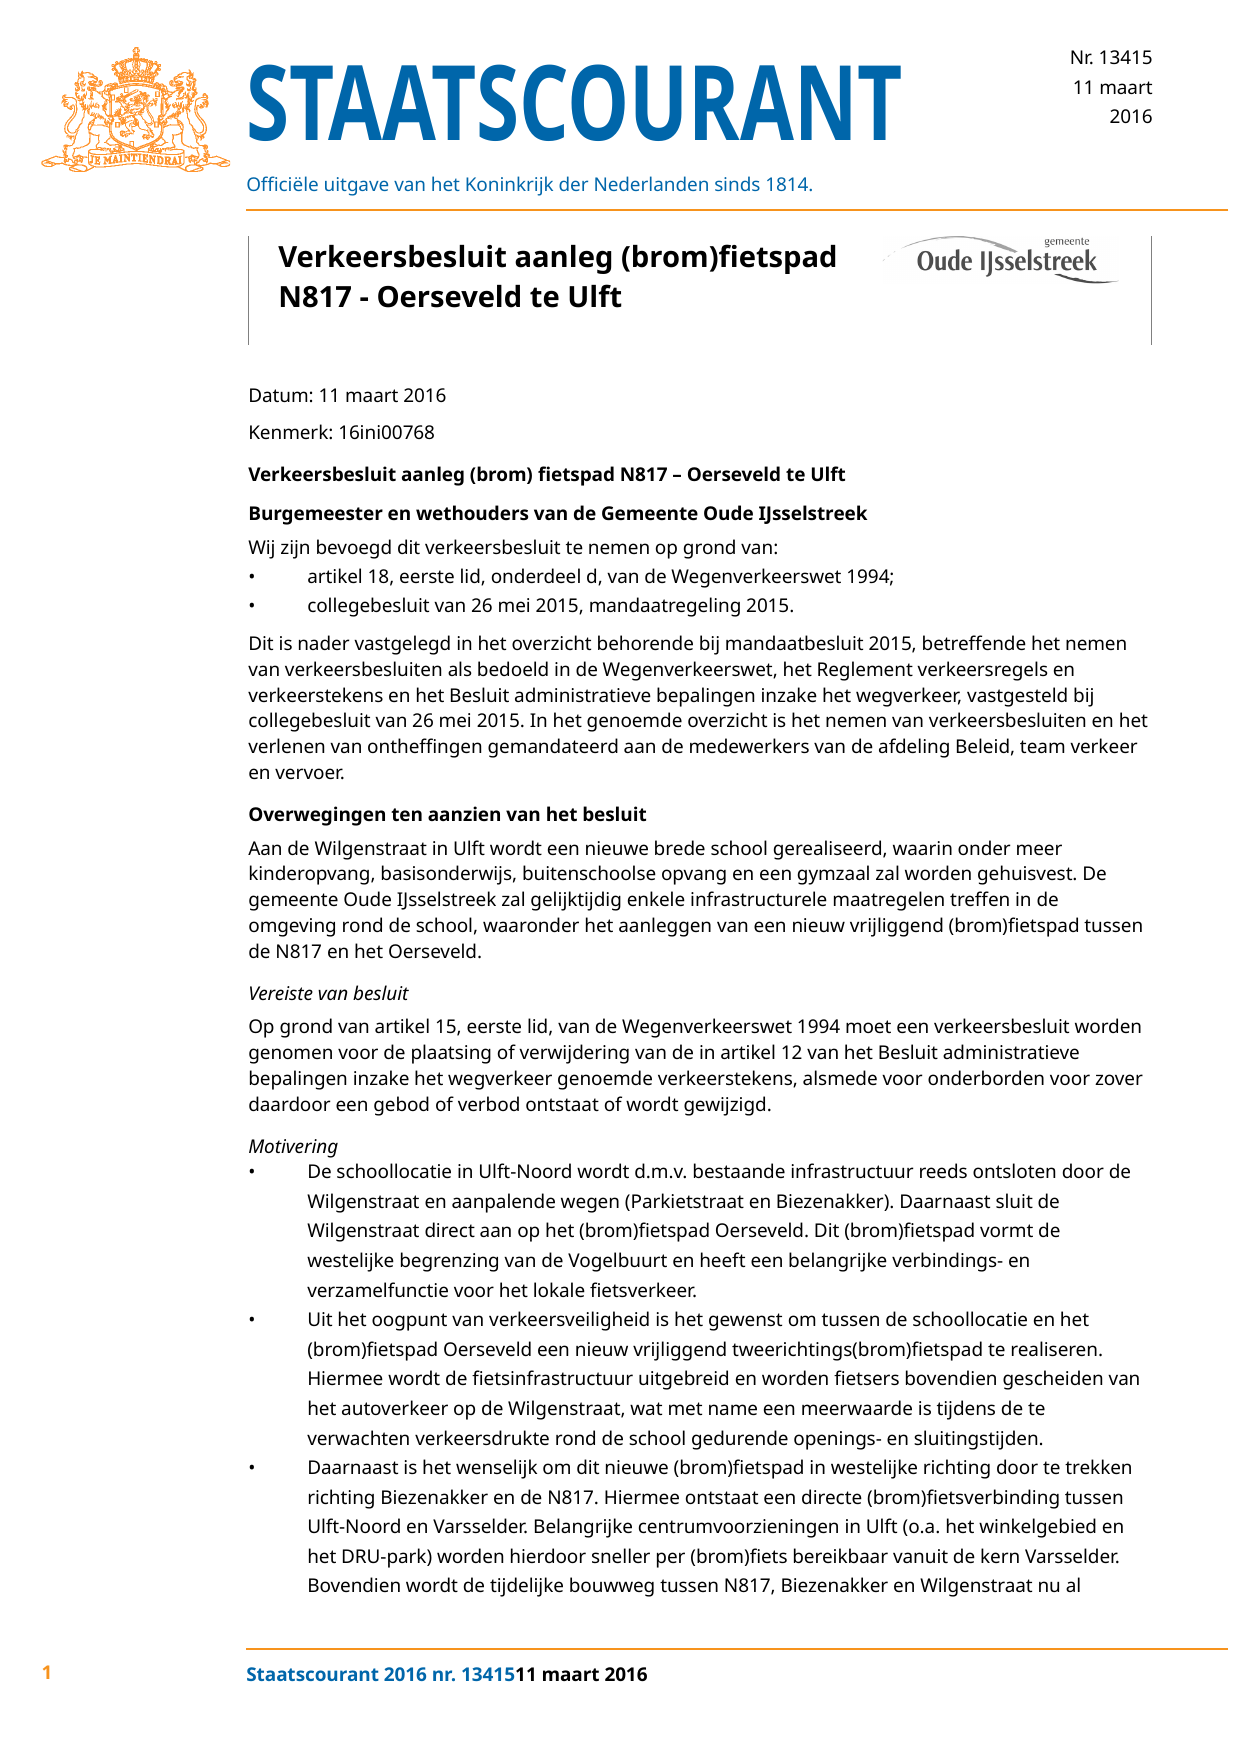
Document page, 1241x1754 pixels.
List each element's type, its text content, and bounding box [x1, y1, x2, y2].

list collegebesluit van 26 mei 2015, mandaatregeling 2015. [248, 592, 1152, 618]
picture [882, 236, 1119, 284]
text Dit is nader vastgelegd in het overzicht behorende bij mandaatbesluit 2015, betreffende het nemen van verkeersbesluiten als bedoeld in de Wegenverkeerswet, het Reglement verkeersregels en verkeerstekens en het Besluit administratieve bepalingen inzake het wegverkeer, vastgesteld bij collegebesluit van 26 mei 2015. In het genoemde overzicht is het nemen van verkeersbesluiten en het verlenen van ontheffingen gemandateerd aan de medewerkers van de afdeling Beleid, team verkeer en vervoer. [248, 630, 1152, 785]
list De schoollocatie in Ulft-Noord wordt d.m.v. bestaande infrastructuur reeds ontsloten door de Wilgenstraat en aanpalende wegen (Parkietstraat en Biezenakker). Daarnaast sluit de Wilgenstraat direct aan op het (brom)fietspad Oerseveld. Dit (brom)fietspad vormt de westelijke begrenzing van de Vogelbuurt en heeft een belangrijke verbindings- en verzamelfunctie voor het lokale fietsverkeer. [248, 1158, 1152, 1303]
text Wij zijn bevoegd dit verkeersbesluit te nemen op grond van: [248, 534, 1152, 560]
text Verkeersbesluit aanleg (brom) fietspad N817 – Oerseveld te Ulft [248, 461, 1152, 487]
text Burgemeester en wethouders van de Gemeente Oude IJsselstreek [248, 500, 1152, 526]
table_header [850, 236, 1151, 345]
text Aan de Wilgenstraat in Ulft wordt een nieuwe brede school gerealiseerd, waarin onder meer kinderopvang, basisonderwijs, buitenschoolse opvang en een gymzaal zal worden gehuisvest. De gemeente Oude IJsselstreek zal gelijktijdig enkele infrastructurele maatregelen treffen in de omgeving rond de school, waaronder het aanleggen van een nieuw vrijliggend (brom)fietspad tussen de N817 en het Oerseveld. [248, 835, 1152, 963]
text Overwegingen ten aanzien van het besluit [248, 801, 1152, 827]
text Datum: 11 maart 2016 [248, 383, 1152, 408]
text Kenmerk: 16ini00768 [248, 419, 1152, 445]
list Uit het oogpunt van verkeersveiligheid is het gewenst om tussen de schoollocatie en het (brom)fietspad Oerseveld een nieuw vrijliggend tweerichtings(brom)fietspad te realiseren. Hiermee wordt de fietsinfrastructuur uitgebreid en worden fietsers bovendien gescheiden van het autoverkeer op de Wilgenstraat, wat met name een meerwaarde is tijdens de te verwachten verkeersdrukte rond de school gedurende openings- en sluitingstijden. [248, 1306, 1152, 1451]
table_header Verkeersbesluit aanleg (brom)fietspad N817 - Oerseveld te Ulft [249, 236, 850, 345]
list artikel 18, eerste lid, onderdeel d, van de Wegenverkeerswet 1994; [248, 563, 1152, 588]
picture [41, 47, 231, 172]
text Vereiste van besluit [248, 980, 1152, 1005]
list Daarnaast is het wenselijk om dit nieuwe (brom)fietspad in westelijke richting door te trekken richting Biezenakker en de N817. Hiermee ontstaat een directe (brom)fietsverbinding tussen Ulft-Noord en Varsselder. Belangrijke centrumvoorzieningen in Ulft (o.a. het winkelgebied en het DRU-park) worden hierdoor sneller per (brom)fiets bereikbaar vanuit de kern Varsselder. Bovendien wordt de tijdelijke bouwweg tussen N817, Biezenakker en Wilgenstraat nu al [248, 1454, 1152, 1598]
text Op grond van artikel 15, eerste lid, van de Wegenverkeerswet 1994 moet een verkeersbesluit worden genomen voor de plaatsing of verwijdering van de in artikel 12 van het Besluit administratieve bepalingen inzake het wegverkeer genoemde verkeerstekens, alsmede voor onderborden voor zover daardoor een gebod of verbod ontstaat of wordt gewijzigd. [248, 1014, 1152, 1117]
text Motivering [248, 1133, 1152, 1158]
